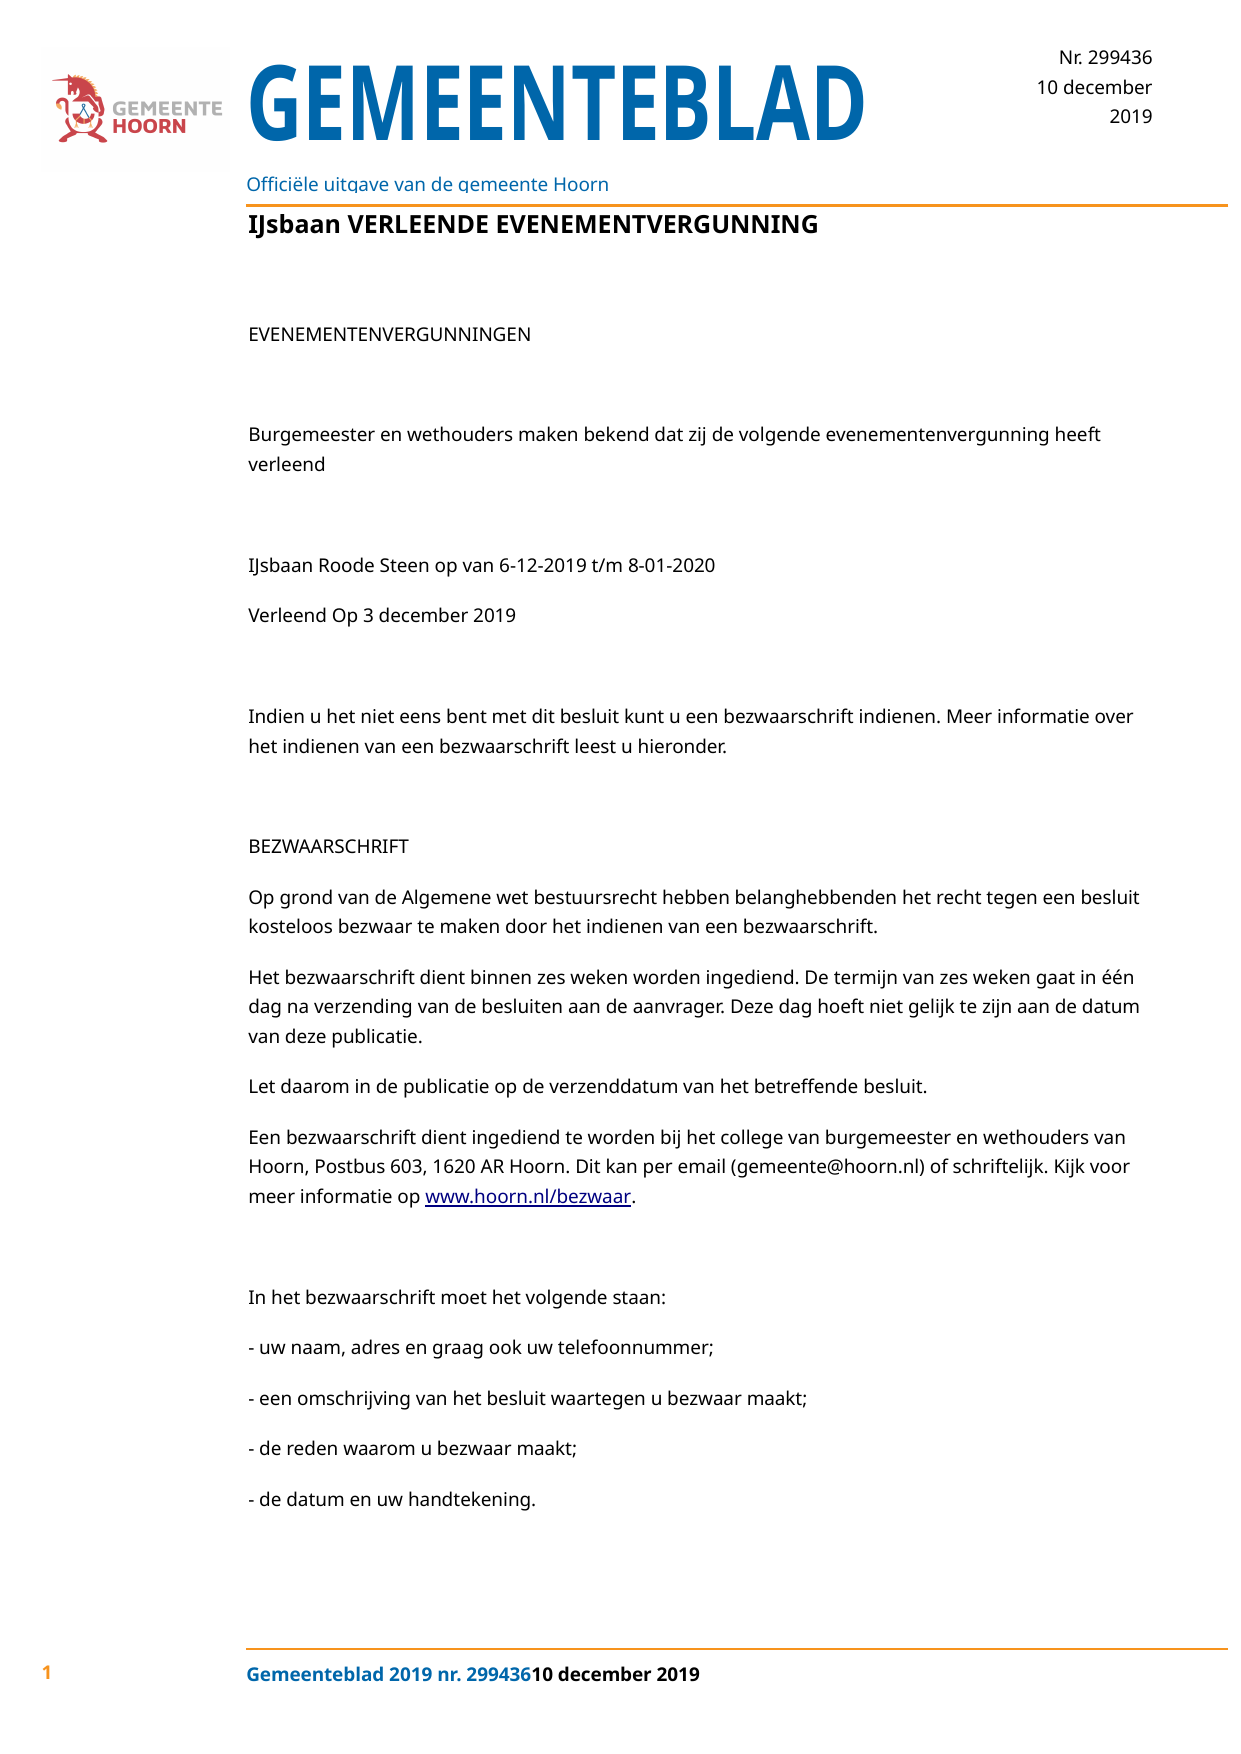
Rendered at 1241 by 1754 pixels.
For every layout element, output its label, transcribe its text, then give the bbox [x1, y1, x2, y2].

text Verleend Op 3 december 2019 [248, 602, 1152, 628]
text - de reden waarom u bezwaar maakt; [248, 1435, 1152, 1461]
text IJsbaan VERLEENDE EVENEMENTVERGUNNING [248, 207, 1152, 241]
text Op grond van de Algemene wet bestuursrecht hebben belanghebbenden het recht tegen een besluit kosteloos bezwaar te maken door het indienen van een bezwaarschrift. [248, 884, 1152, 939]
text Het bezwaarschrift dient binnen zes weken worden ingediend. De termijn van zes weken gaat in één dag na verzending van de besluiten aan de aanvrager. Deze dag hoeft niet gelijk te zijn aan de datum van deze publicatie. [248, 964, 1152, 1049]
text EVENEMENTENVERGUNNINGEN [248, 321, 1152, 346]
text Let daarom in de publicatie op de verzenddatum van het betreffende besluit. [248, 1074, 1152, 1099]
text - de datum en uw handtekening. [248, 1486, 1152, 1511]
text BEZWAARSCHRIFT [248, 834, 1152, 859]
text IJsbaan Roode Steen op van 6-12-2019 t/m 8-01-2020 [248, 552, 1152, 578]
text In het bezwaarschrift moet het volgende staan: [248, 1284, 1152, 1310]
text Indien u het niet eens bent met dit besluit kunt u een bezwaarschrift indienen. Meer informatie over het indienen van een bezwaarschrift leest u hieronder. [248, 703, 1152, 758]
text - een omschrijving van het besluit waartegen u bezwaar maakt; [248, 1385, 1152, 1411]
text - uw naam, adres en graag ook uw telefoonnummer; [248, 1334, 1152, 1360]
text Een bezwaarschrift dient ingediend te worden bij het college van burgemeester en wethouders van Hoorn, Postbus 603, 1620 AR Hoorn. Dit kan per email (gemeente@hoorn.nl) of schriftelijk. Kijk voor meer informatie op www.hoorn.nl/bezwaar. [248, 1124, 1152, 1209]
picture [41, 47, 231, 172]
text Burgemeester en wethouders maken bekend dat zij de volgende evenementenvergunning heeft verleend [248, 422, 1152, 477]
